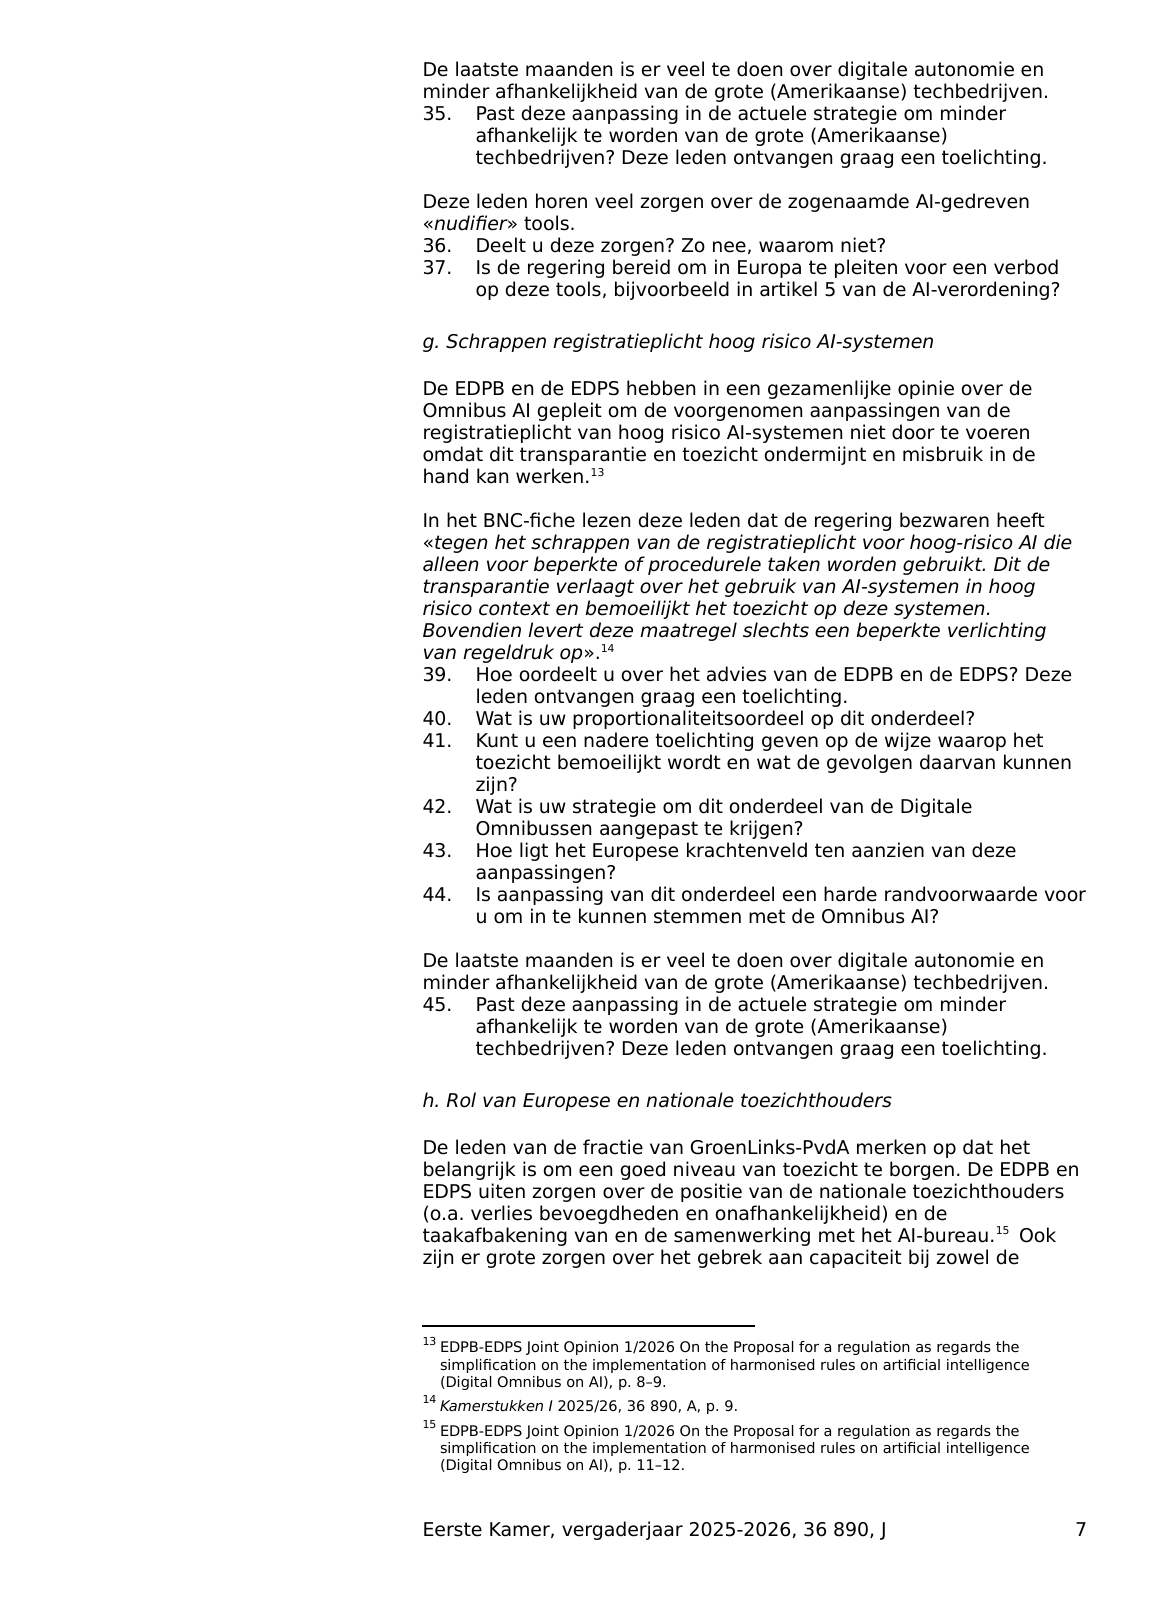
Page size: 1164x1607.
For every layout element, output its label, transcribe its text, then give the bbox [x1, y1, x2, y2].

text 44. Is aanpassing van dit onderdeel een harde randvoorwaarde voor u om in te kunnen stemmen met de Omnibus AI? [422, 884, 1087, 928]
text Deze leden horen veel zorgen over de zogenaamde AI-gedreven «nudifier» tools. [422, 191, 1087, 235]
text 40. Wat is uw proportionaliteitsoordeel op dit onderdeel? [422, 708, 1087, 730]
text 36. Deelt u deze zorgen? Zo nee, waarom niet? [422, 235, 1087, 257]
subtitle g. Schrappen registratieplicht hoog risico AI-systemen [422, 331, 1087, 353]
text 37. Is de regering bereid om in Europa te pleiten voor een verbod op deze tools, bijvoorbeeld in artikel 5 van de AI-verordening? [422, 257, 1087, 301]
text De EDPB en de EDPS hebben in een gezamenlijke opinie over de Omnibus AI gepleit om de voorgenomen aanpassingen van de registratieplicht van hoog risico AI-systemen niet door te voeren omdat dit transparantie en toezicht ondermijnt en misbruik in de hand kan werken. [422, 378, 1087, 488]
text EDPB-EDPS Joint Opinion 1/2026 On the Proposal for a regulation as regards the simplification on the implementation of harmonised rules on artificial intelligence (Digital Omnibus on AI), p. 8–9. [422, 1335, 1087, 1391]
text De leden van de fractie van GroenLinks-PvdA merken op dat het belangrijk is om een goed niveau van toezicht te borgen. De EDPB en EDPS uiten zorgen over de positie van de nationale toezichthouders (o.a. verlies bevoegdheden en onafhankelijkheid) en de taakafbakening van en de samenwerking met het AI-bureau. Ook zijn er grote zorgen over het gebrek aan capaciteit bij zowel de [422, 1137, 1087, 1269]
text 35. Past deze aanpassing in de actuele strategie om minder afhankelijk te worden van de grote (Amerikaanse) techbedrijven? Deze leden ontvangen graag een toelichting. [422, 103, 1087, 169]
text 42. Wat is uw strategie om dit onderdeel van de Digitale Omnibussen aangepast te krijgen? [422, 796, 1087, 840]
text De laatste maanden is er veel te doen over digitale autonomie en minder afhankelijkheid van de grote (Amerikaanse) techbedrijven. [422, 950, 1087, 994]
text 41. Kunt u een nadere toelichting geven op de wijze waarop het toezicht bemoeilijkt wordt en wat de gevolgen daarvan kunnen zijn? [422, 730, 1087, 796]
subtitle h. Rol van Europese en nationale toezichthouders [422, 1090, 1087, 1112]
text EDPB-EDPS Joint Opinion 1/2026 On the Proposal for a regulation as regards the simplification on the implementation of harmonised rules on artificial intelligence (Digital Omnibus on AI), p. 11–12. [422, 1418, 1087, 1474]
text Kamerstukken I 2025/26, 36 890, A, p. 9. [422, 1393, 1087, 1416]
text In het BNC-fiche lezen deze leden dat de regering bezwaren heeft «tegen het schrappen van de registratieplicht voor hoog-risico AI die alleen voor beperkte of procedurele taken worden gebruikt. Dit de transparantie verlaagt over het gebruik van AI-systemen in hoog risico context en bemoeilijkt het toezicht op deze systemen. Bovendien levert deze maatregel slechts een beperkte verlichting van regeldruk op». [422, 510, 1087, 664]
text 39. Hoe oordeelt u over het advies van de EDPB en de EDPS? Deze leden ontvangen graag een toelichting. [422, 664, 1087, 708]
text 43. Hoe ligt het Europese krachtenveld ten aanzien van deze aanpassingen? [422, 840, 1087, 884]
text De laatste maanden is er veel te doen over digitale autonomie en minder afhankelijkheid van de grote (Amerikaanse) techbedrijven. [422, 59, 1087, 103]
text 45. Past deze aanpassing in de actuele strategie om minder afhankelijk te worden van de grote (Amerikaanse) techbedrijven? Deze leden ontvangen graag een toelichting. [422, 994, 1087, 1060]
